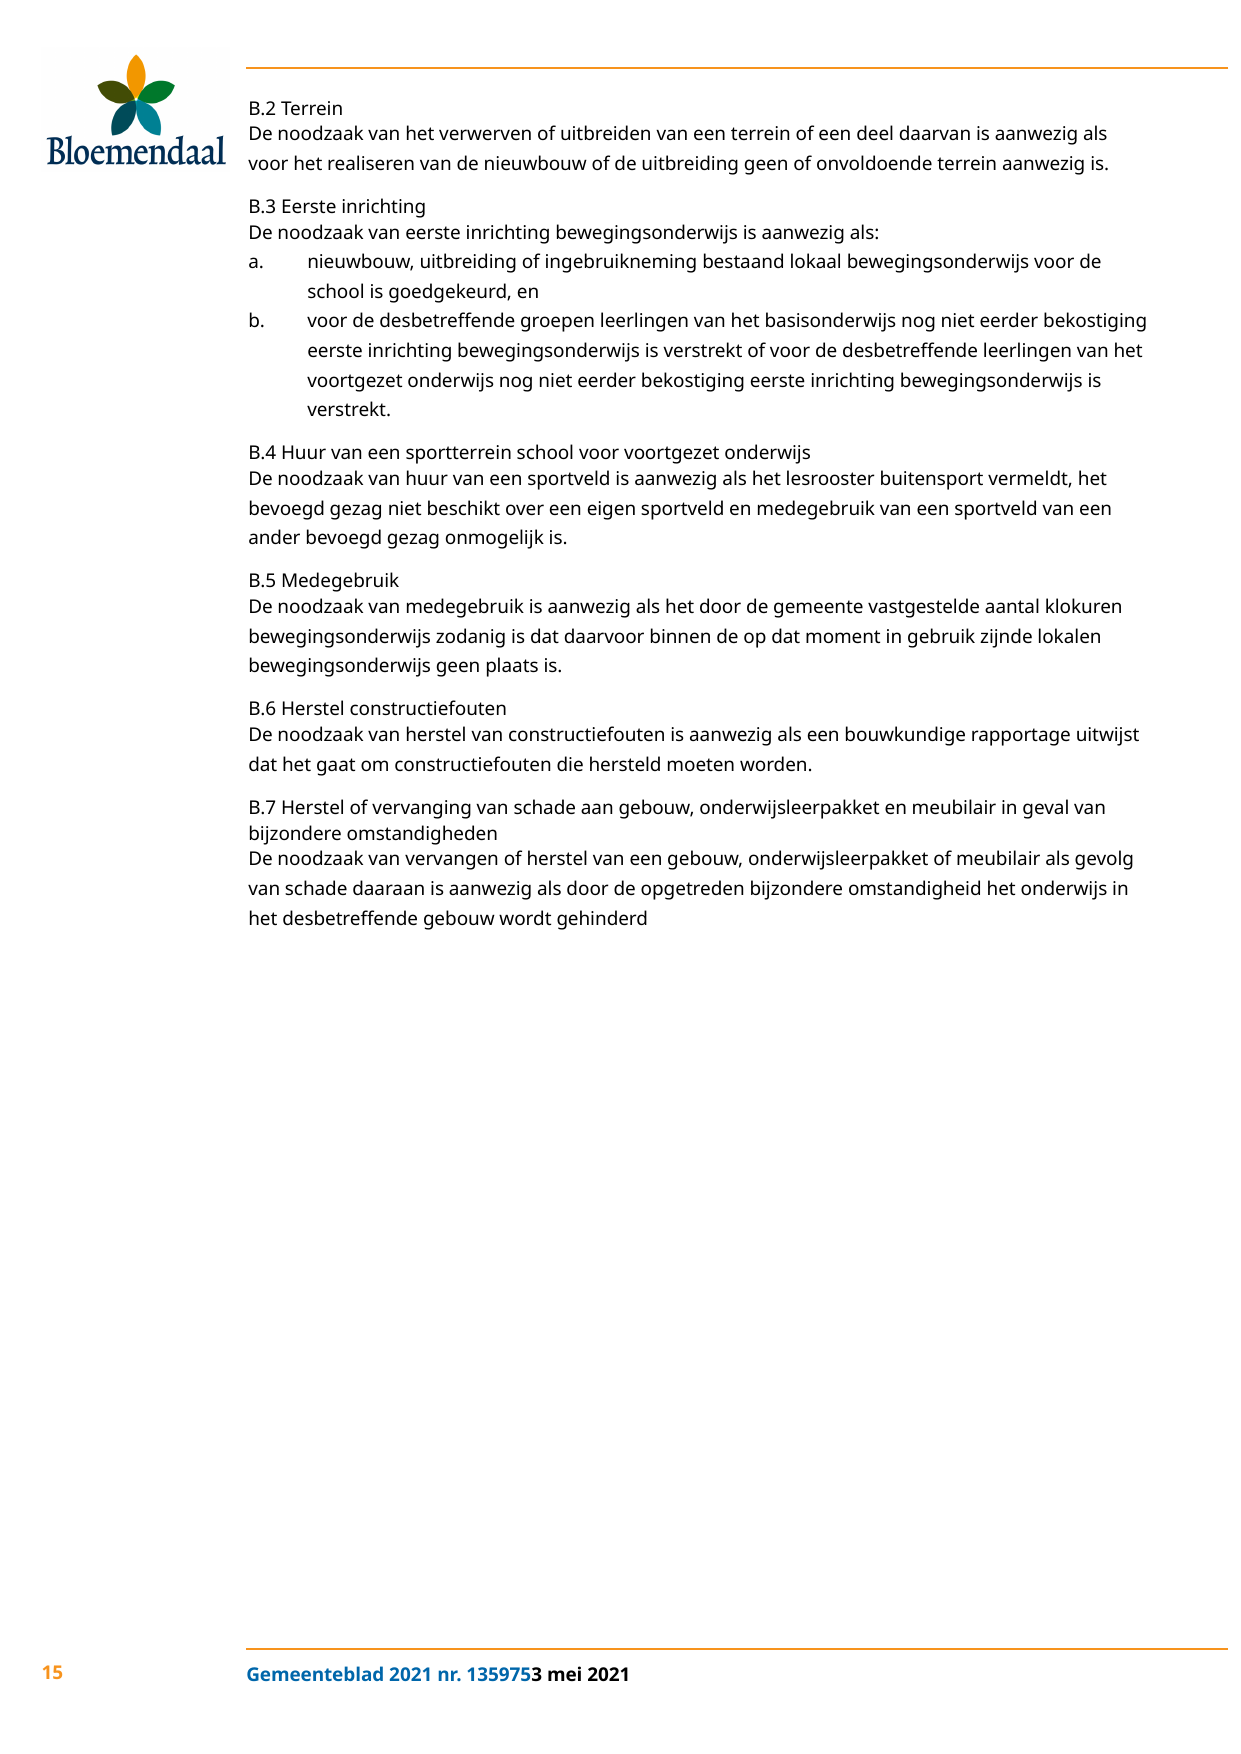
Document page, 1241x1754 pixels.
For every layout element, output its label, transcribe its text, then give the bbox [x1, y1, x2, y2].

list voor de desbetreffende groepen leerlingen van het basisonderwijs nog niet eerder bekostiging eerste inrichting bewegingsonderwijs is verstrekt of voor de desbetreffende leerlingen van het voortgezet onderwijs nog niet eerder bekostiging eerste inrichting bewegingsonderwijs is verstrekt. [248, 308, 1152, 422]
text B.2 Terrein [248, 95, 1152, 121]
text B.7 Herstel of vervanging van schade aan gebouw, onderwijsleerpakket en meubilair in geval van bijzondere omstandigheden [248, 794, 1152, 846]
picture [41, 47, 231, 172]
text B.4 Huur van een sportterrein school voor voortgezet onderwijs [248, 439, 1152, 465]
list nieuwbouw, uitbreiding of ingebruikneming bestaand lokaal bewegingsonderwijs voor de school is goedgekeurd, en [248, 248, 1152, 304]
text De noodzaak van herstel van constructiefouten is aanwezig als een bouwkundige rapportage uitwijst dat het gaat om constructiefouten die hersteld moeten worden. [248, 721, 1152, 777]
text B.5 Medegebruik [248, 568, 1152, 593]
text De noodzaak van huur van een sportveld is aanwezig als het lesrooster buitensport vermeldt, het bevoegd gezag niet beschikt over een eigen sportveld en medegebruik van een sportveld van een ander bevoegd gezag onmogelijk is. [248, 465, 1152, 550]
text De noodzaak van eerste inrichting bewegingsonderwijs is aanwezig als: [248, 219, 1152, 245]
text B.3 Eerste inrichting [248, 193, 1152, 219]
text De noodzaak van vervangen of herstel van een gebouw, onderwijsleerpakket of meubilair als gevolg van schade daaraan is aanwezig als door de opgetreden bijzondere omstandigheid het onderwijs in het desbetreffende gebouw wordt gehinderd [248, 846, 1152, 930]
text De noodzaak van het verwerven of uitbreiden van een terrein of een deel daarvan is aanwezig als voor het realiseren van de nieuwbouw of de uitbreiding geen of onvoldoende terrein aanwezig is. [248, 121, 1152, 176]
text B.6 Herstel constructiefouten [248, 696, 1152, 721]
text De noodzaak van medegebruik is aanwezig als het door de gemeente vastgestelde aantal klokuren bewegingsonderwijs zodanig is dat daarvoor binnen de op dat moment in gebruik zijnde lokalen bewegingsonderwijs geen plaats is. [248, 593, 1152, 678]
